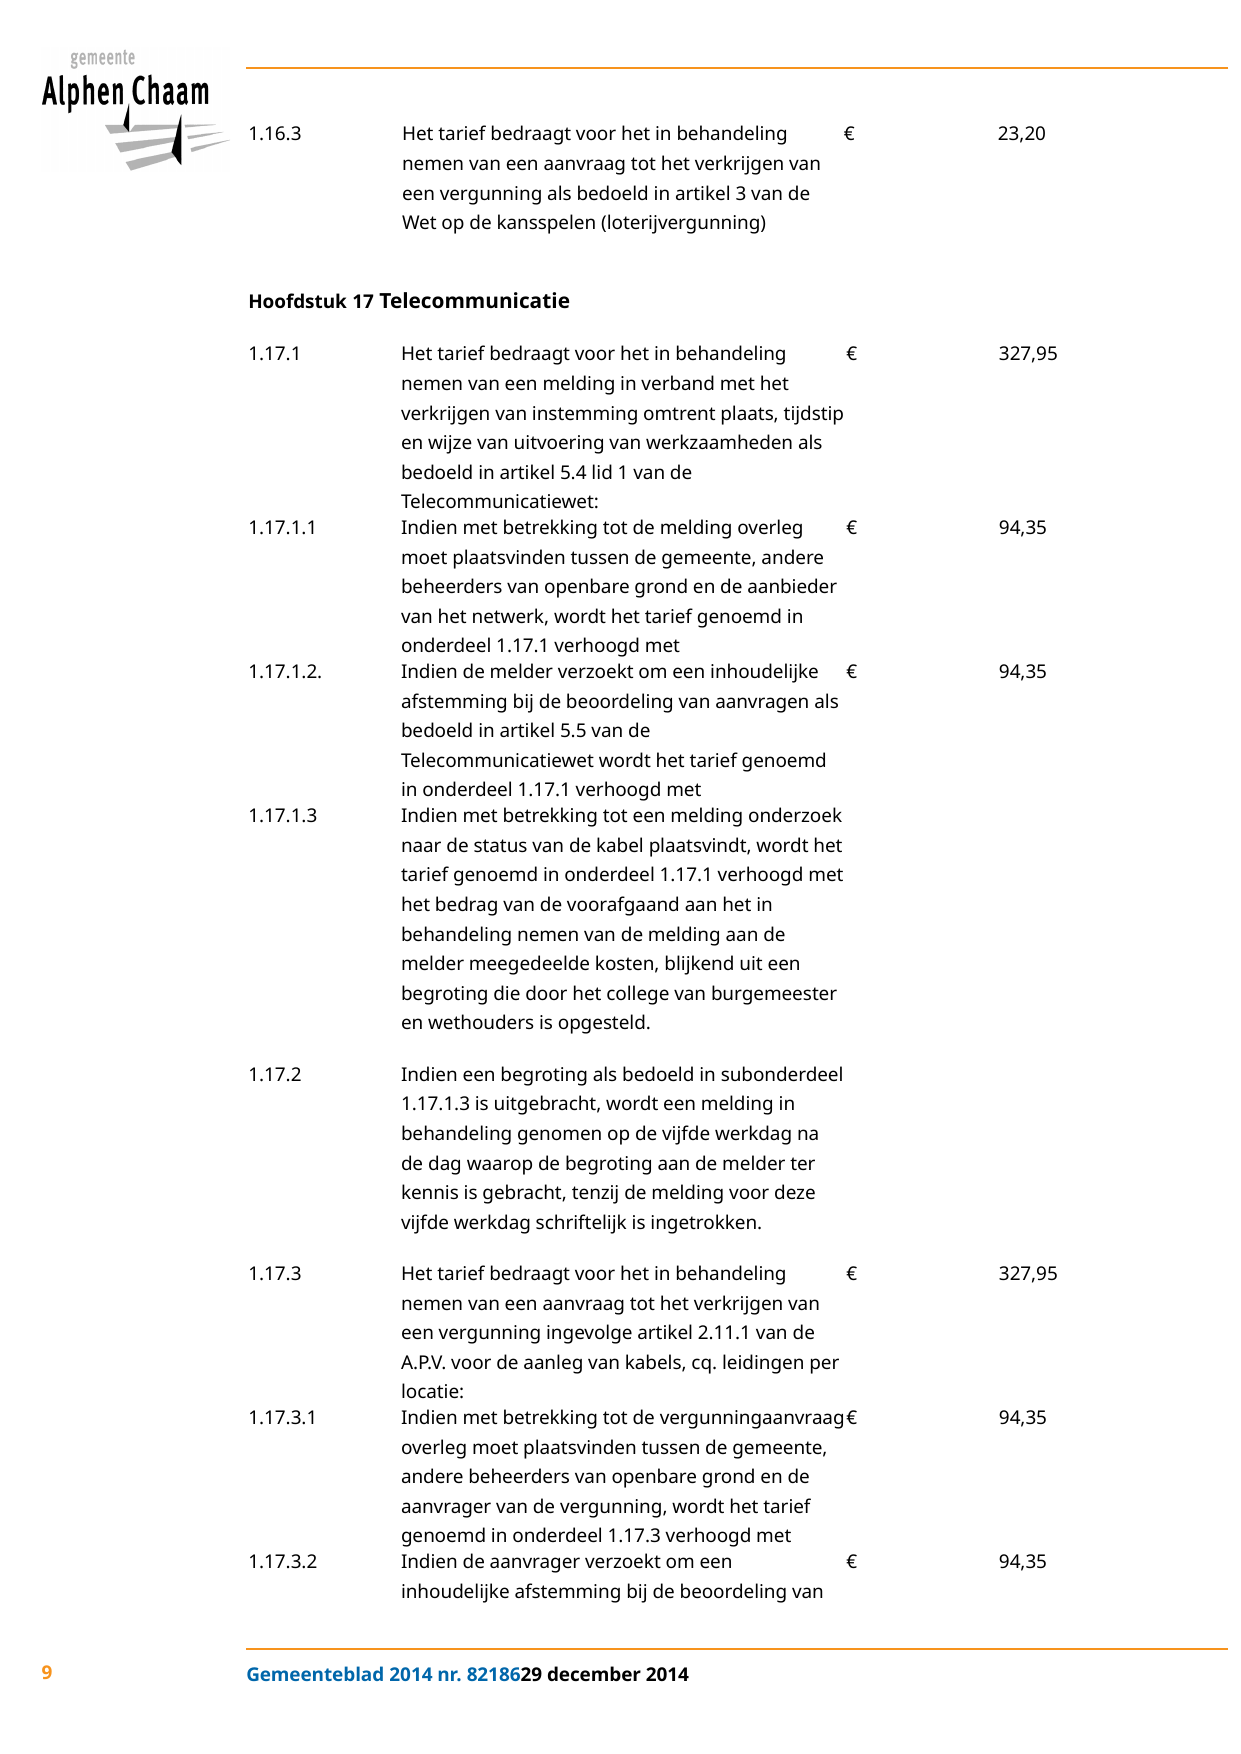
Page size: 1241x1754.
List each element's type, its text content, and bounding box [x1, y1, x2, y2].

table_cell [999, 1035, 1152, 1061]
table_cell € [846, 1404, 999, 1548]
table_cell Indien een begroting als bedoeld in subonderdeel 1.17.1.3 is uitgebracht, wordt een melding in behandeling genomen op de vijfde werkdag na de dag waarop de begroting aan de melder ter kennis is gebracht, tenzij de melding voor deze vijfde werkdag schriftelijk is ingetrokken. [401, 1061, 846, 1234]
table_cell 1.17.3 [248, 1260, 401, 1404]
table_cell [846, 1061, 999, 1234]
table_cell 1.17.2 [248, 1061, 401, 1234]
table_cell [999, 803, 1152, 1035]
table_cell 1.16.3 [248, 121, 402, 235]
table_cell € [844, 121, 998, 235]
picture [41, 47, 231, 172]
table_cell Indien met betrekking tot de vergunningaanvraag overleg moet plaatsvinden tussen de gemeente, andere beheerders van openbare grond en de aanvrager van de vergunning, wordt het tarief genoemd in onderdeel 1.17.3 verhoogd met [401, 1404, 846, 1548]
table_header € [846, 341, 999, 514]
table_cell 23,20 [998, 121, 1152, 235]
table_cell [402, 95, 844, 121]
table_cell [844, 95, 998, 121]
text Hoofdstuk 17 Telecommunicatie [248, 286, 1152, 315]
table_cell Het tarief bedraagt voor het in behandeling nemen van een aanvraag tot het verkrijgen van een vergunning ingevolge artikel 2.11.1 van de A.P.V. voor de aanleg van kabels, cq. leidingen per locatie: [401, 1260, 846, 1404]
table_cell [401, 1235, 846, 1260]
table_cell 1.17.3.1 [248, 1404, 401, 1548]
table_cell 1.17.1.3 [248, 803, 401, 1035]
table_header 327,95 [999, 341, 1152, 514]
table_cell Het tarief bedraagt voor het in behandeling nemen van een aanvraag tot het verkrijgen van een vergunning als bedoeld in artikel 3 van de Wet op de kansspelen (loterijvergunning) [402, 121, 844, 235]
table_cell 94,35 [999, 514, 1152, 658]
table_cell € [846, 514, 999, 658]
table_cell [999, 1235, 1152, 1260]
table_header 1.17.1 [248, 341, 401, 514]
table_cell 1.17.1.1 [248, 514, 401, 658]
table_cell [999, 1061, 1152, 1234]
table_cell Indien de aanvrager verzoekt om een inhoudelijke afstemming bij de beoordeling van [401, 1549, 846, 1604]
table_cell [248, 1035, 401, 1061]
table_cell 94,35 [999, 658, 1152, 802]
table_cell [846, 1235, 999, 1260]
table_cell [248, 95, 402, 121]
table_cell [846, 803, 999, 1035]
table_cell Indien met betrekking tot een melding onderzoek naar de status van de kabel plaatsvindt, wordt het tarief genoemd in onderdeel 1.17.1 verhoogd met het bedrag van de voorafgaand aan het in behandeling nemen van de melding aan de melder meegedeelde kosten, blijkend uit een begroting die door het college van burgemeester en wethouders is opgesteld. [401, 803, 846, 1035]
table_cell 327,95 [999, 1260, 1152, 1404]
table_cell [998, 95, 1152, 121]
table_cell € [846, 1549, 999, 1604]
table_cell [401, 1035, 846, 1061]
table_header Het tarief bedraagt voor het in behandeling nemen van een melding in verband met het verkrijgen van instemming omtrent plaats, tijdstip en wijze van uitvoering van werkzaamheden als bedoeld in artikel 5.4 lid 1 van de Telecommunicatiewet: [401, 341, 846, 514]
table_cell 94,35 [999, 1549, 1152, 1604]
table_cell Indien de melder verzoekt om een inhoudelijke afstemming bij de beoordeling van aanvragen als bedoeld in artikel 5.5 van de Telecommunicatiewet wordt het tarief genoemd in onderdeel 1.17.1 verhoogd met [401, 658, 846, 802]
table_cell 94,35 [999, 1404, 1152, 1548]
table_cell € [846, 1260, 999, 1404]
table_cell 1.17.1.2. [248, 658, 401, 802]
table_cell [846, 1035, 999, 1061]
table_cell € [846, 658, 999, 802]
table_cell Indien met betrekking tot de melding overleg moet plaatsvinden tussen de gemeente, andere beheerders van openbare grond en de aanbieder van het netwerk, wordt het tarief genoemd in onderdeel 1.17.1 verhoogd met [401, 514, 846, 658]
table_cell 1.17.3.2 [248, 1549, 401, 1604]
table_cell [248, 1235, 401, 1260]
